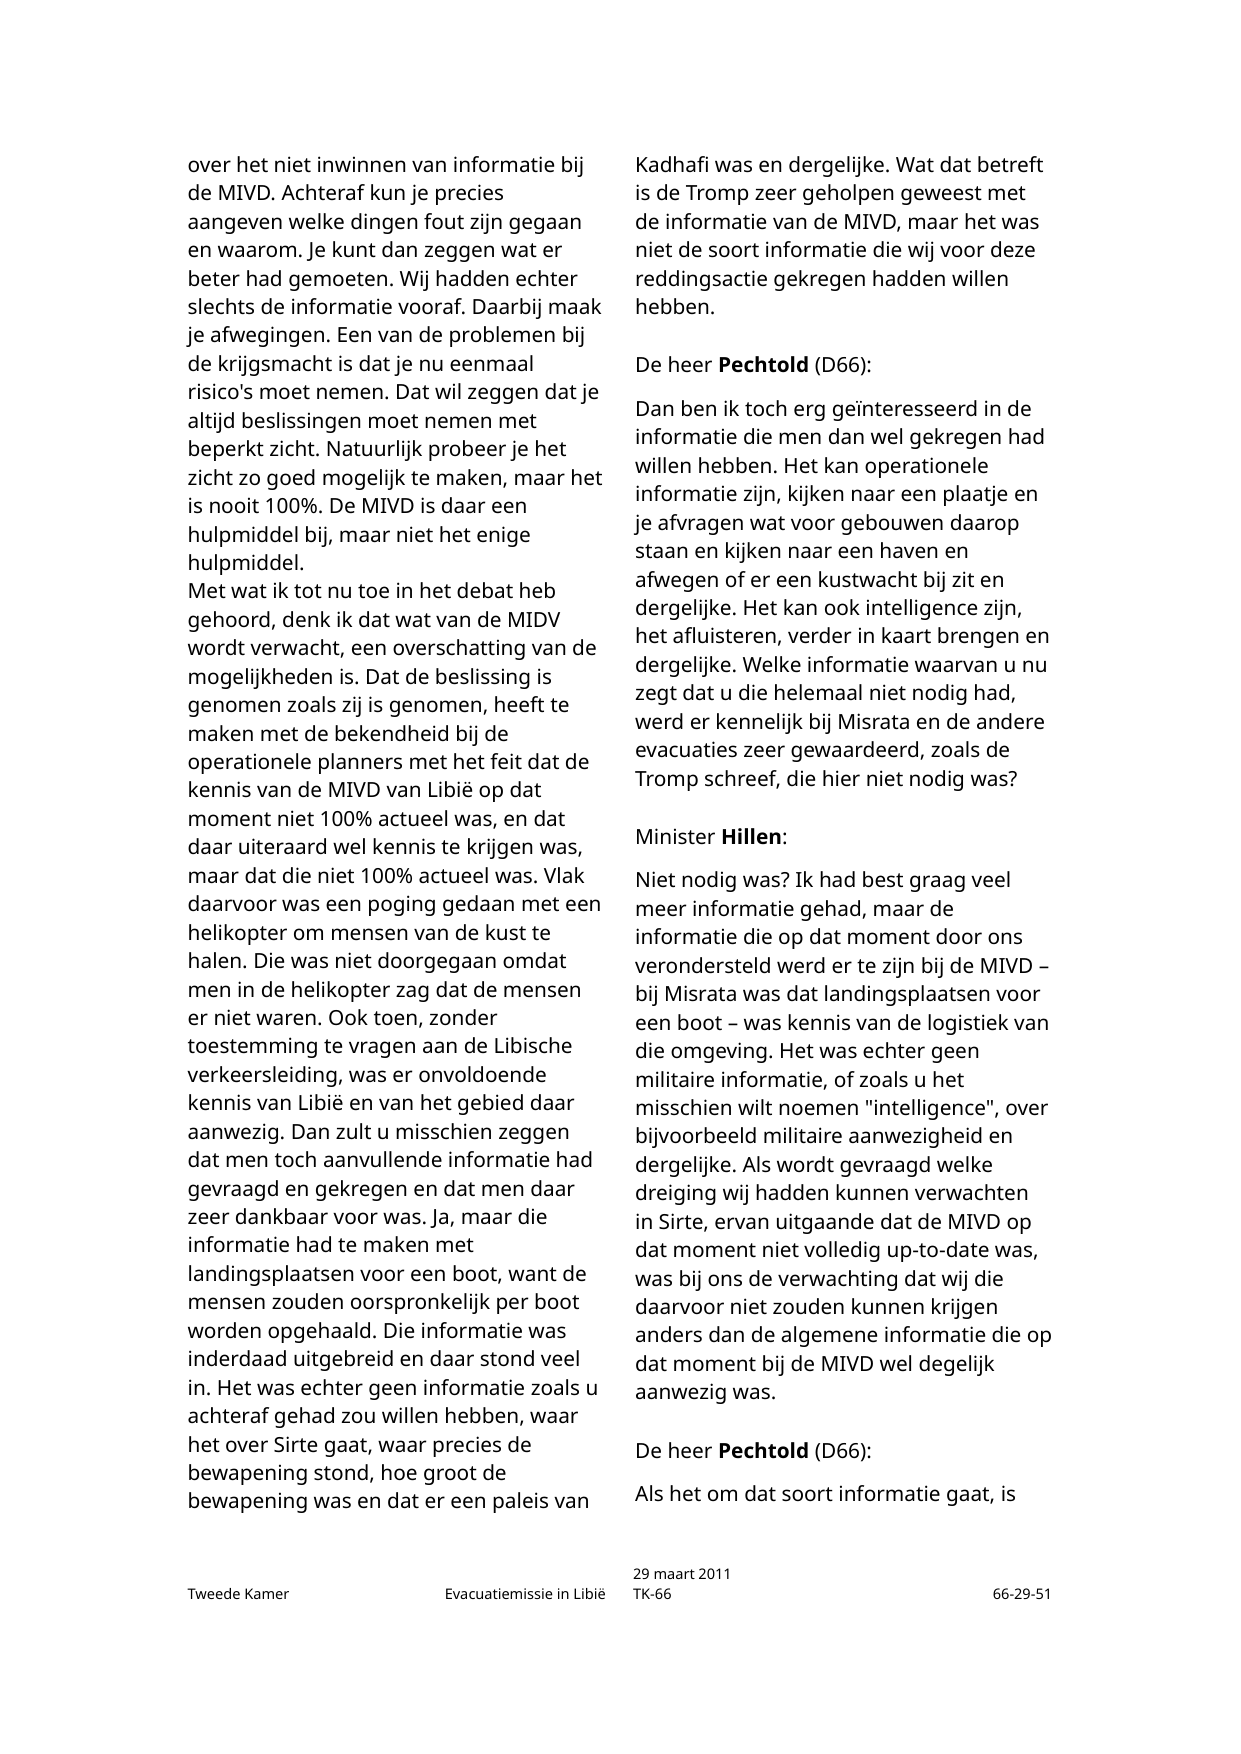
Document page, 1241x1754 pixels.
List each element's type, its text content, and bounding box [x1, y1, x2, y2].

text Als het om dat soort informatie gaat, is [635, 1479, 1053, 1508]
text De heer Pechtold (D66): [635, 1436, 1053, 1464]
text Niet nodig was? Ik had best graag veel meer informatie gehad, maar de informatie die op dat moment door ons verondersteld werd er te zijn bij de MIVD – bij Misrata was dat landingsplaatsen voor een boot – was kennis van de logistiek van die omgeving. Het was echter geen militaire informatie, of zoals u het misschien wilt noemen "intelligence", over bijvoorbeeld militaire aanwezigheid en dergelijke. Als wordt gevraagd welke dreiging wij hadden kunnen verwachten in Sirte, ervan uitgaande dat de MIVD op dat moment niet volledig up-to-date was, was bij ons de verwachting dat wij die daarvoor niet zouden kunnen krijgen anders dan de algemene informatie die op dat moment bij de MIVD wel degelijk aanwezig was. [635, 866, 1053, 1406]
text Met wat ik tot nu toe in het debat heb gehoord, denk ik dat wat van de MIDV wordt verwacht, een overschatting van de mogelijkheden is. Dat de beslissing is genomen zoals zij is genomen, heeft te maken met de bekendheid bij de operationele planners met het feit dat de kennis van de MIVD van Libië op dat moment niet 100% actueel was, en dat daar uiteraard wel kennis te krijgen was, maar dat die niet 100% actueel was. Vlak daarvoor was een poging gedaan met een helikopter om mensen van de kust te halen. Die was niet doorgegaan omdat men in de helikopter zag dat de mensen er niet waren. Ook toen, zonder toestemming te vragen aan de Libische verkeersleiding, was er onvoldoende kennis van Libië en van het gebied daar aanwezig. Dan zult u misschien zeggen dat men toch aanvullende informatie had gevraagd en gekregen en dat men daar zeer dankbaar voor was. Ja, maar die informatie had te maken met landingsplaatsen voor een boot, want de mensen zouden oorspronkelijk per boot worden opgehaald. Die informatie was inderdaad uitgebreid en daar stond veel in. Het was echter geen informatie zoals u achteraf gehad zou willen hebben, waar het over Sirte gaat, waar precies de bewapening stond, hoe groot de bewapening was en dat er een paleis van [187, 577, 605, 1515]
text De heer Pechtold (D66): [635, 351, 1053, 379]
text Kadhafi was en dergelijke. Wat dat betreft is de Tromp zeer geholpen geweest met de informatie van de MIVD, maar het was niet de soort informatie die wij voor deze reddingsactie gekregen hadden willen hebben. [635, 150, 1053, 321]
text over het niet inwinnen van informatie bij de MIVD. Achteraf kun je precies aangeven welke dingen fout zijn gegaan en waarom. Je kunt dan zeggen wat er beter had gemoeten. Wij hadden echter slechts de informatie vooraf. Daarbij maak je afwegingen. Een van de problemen bij de krijgsmacht is dat je nu eenmaal risico's moet nemen. Dat wil zeggen dat je altijd beslissingen moet nemen met beperkt zicht. Natuurlijk probeer je het zicht zo goed mogelijk te maken, maar het is nooit 100%. De MIVD is daar een hulpmiddel bij, maar niet het enige hulpmiddel. [187, 150, 605, 577]
text Minister Hillen: [635, 822, 1053, 851]
text Dan ben ik toch erg geïnteresseerd in de informatie die men dan wel gekregen had willen hebben. Het kan operationele informatie zijn, kijken naar een plaatje en je afvragen wat voor gebouwen daarop staan en kijken naar een haven en afwegen of er een kustwacht bij zit en dergelijke. Het kan ook intelligence zijn, het afluisteren, verder in kaart brengen en dergelijke. Welke informatie waarvan u nu zegt dat u die helemaal niet nodig had, werd er kennelijk bij Misrata en de andere evacuaties zeer gewaardeerd, zoals de Tromp schreef, die hier niet nodig was? [635, 394, 1053, 792]
